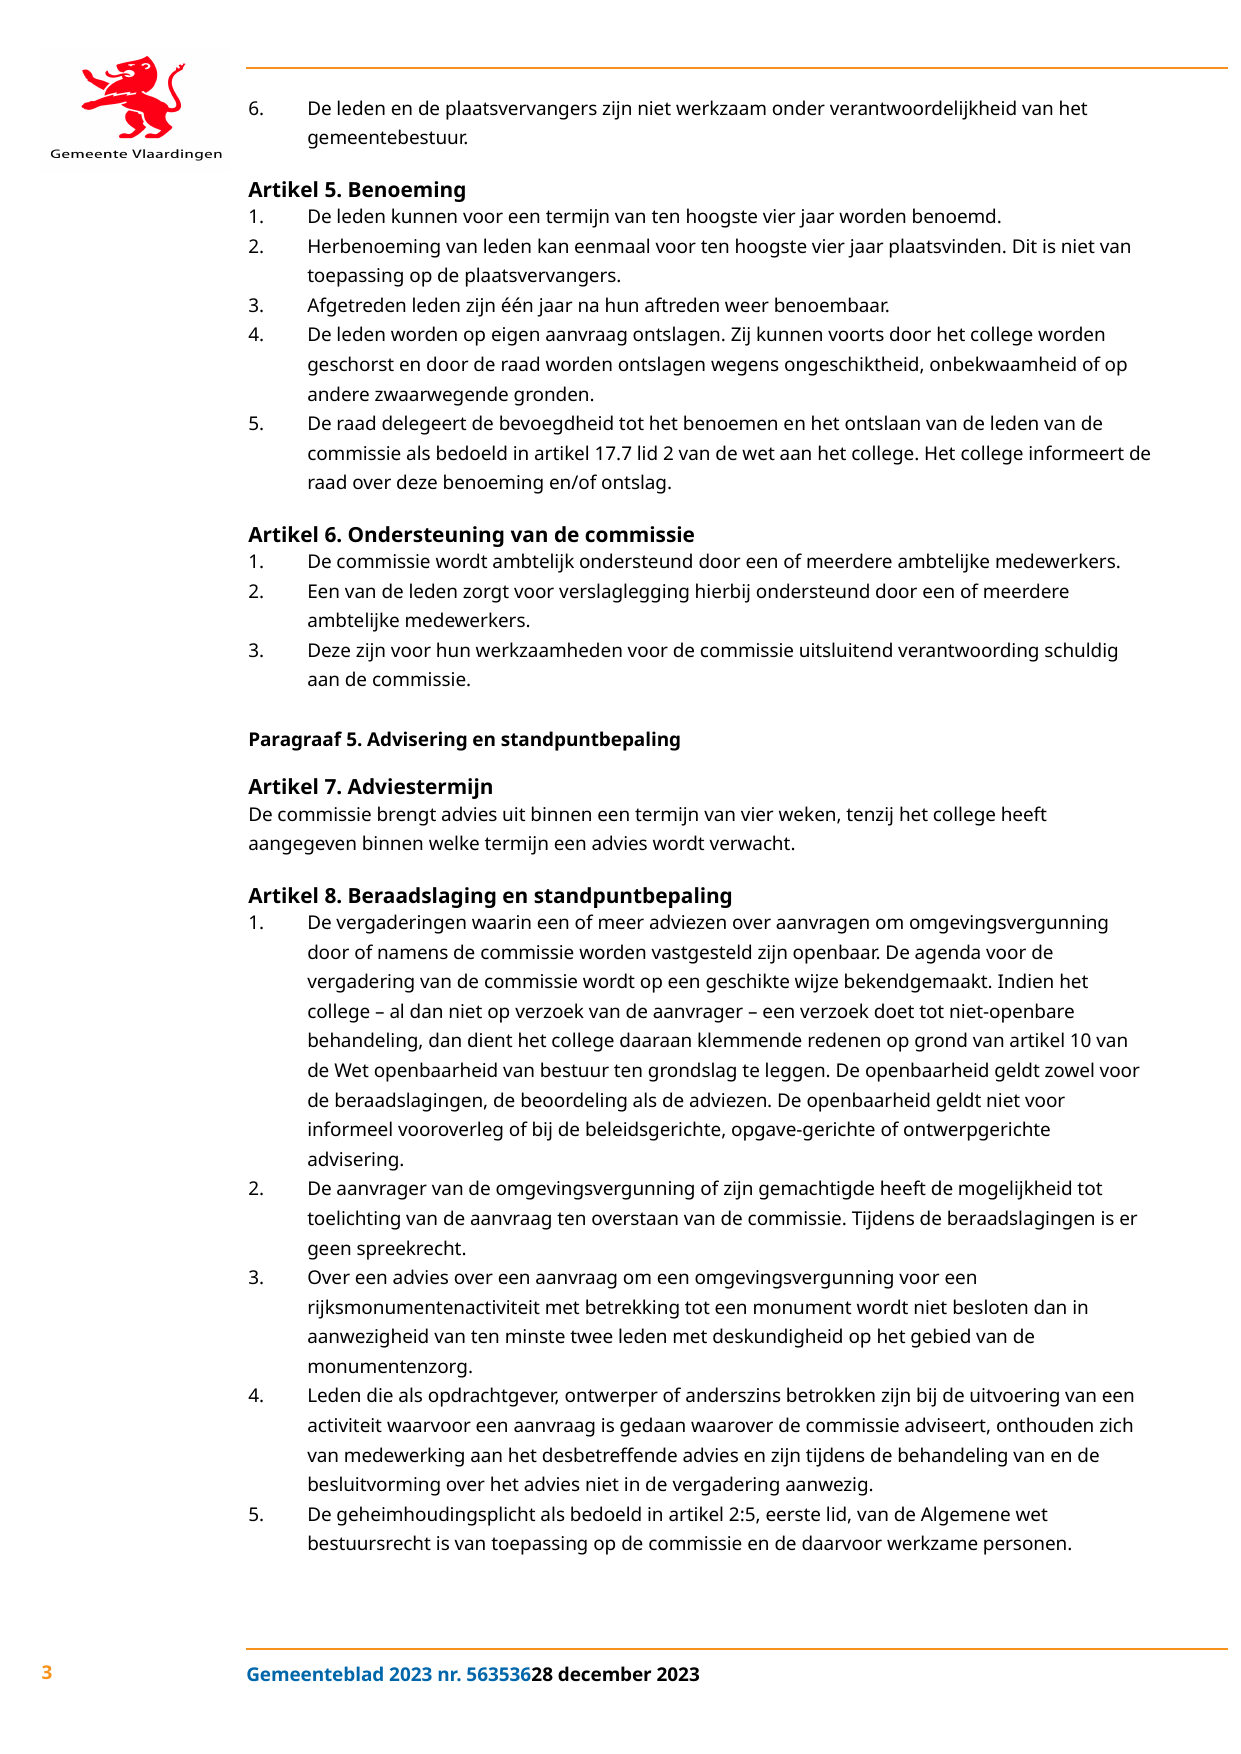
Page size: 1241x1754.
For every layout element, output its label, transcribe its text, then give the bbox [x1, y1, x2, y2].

text Paragraaf 5. Advisering en standpuntbepaling [248, 726, 1152, 752]
list De leden worden op eigen aanvraag ontslagen. Zij kunnen voorts door het college worden geschorst en door de raad worden ontslagen wegens ongeschiktheid, onbekwaamheid of op andere zwaarwegende gronden. [248, 322, 1152, 406]
list De raad delegeert de bevoegdheid tot het benoemen en het ontslaan van de leden van de commissie als bedoeld in artikel 17.7 lid 2 van de wet aan het college. Het college informeert de raad over deze benoeming en/of ontslag. [248, 410, 1152, 495]
text De commissie brengt advies uit binnen een termijn van vier weken, tenzij het college heeft aangegeven binnen welke termijn een advies wordt verwacht. [248, 801, 1152, 856]
text Artikel 5. Benoeming [248, 175, 1152, 203]
list De aanvrager van de omgevingsvergunning of zijn gemachtigde heeft de mogelijkheid tot toelichting van de aanvraag ten overstaan van de commissie. Tijdens de beraadslagingen is er geen spreekrecht. [248, 1176, 1152, 1260]
list Leden die als opdrachtgever, ontwerper of anderszins betrokken zijn bij de uitvoering van een activiteit waarvoor een aanvraag is gedaan waarover de commissie adviseert, onthouden zich van medewerking aan het desbetreffende advies en zijn tijdens de behandeling van en de besluitvorming over het advies niet in de vergadering aanwezig. [248, 1383, 1152, 1497]
list Een van de leden zorgt voor verslaglegging hierbij ondersteund door een of meerdere ambtelijke medewerkers. [248, 578, 1152, 633]
list Over een advies over een aanvraag om een omgevingsvergunning voor een rijksmonumentenactiviteit met betrekking tot een monument wordt niet besloten dan in aanwezigheid van ten minste twee leden met deskundigheid op het gebied van de monumentenzorg. [248, 1264, 1152, 1379]
list De vergaderingen waarin een of meer adviezen over aanvragen om omgevingsvergunning door of namens de commissie worden vastgesteld zijn openbaar. De agenda voor de vergadering van de commissie wordt op een geschikte wijze bekendgemaakt. Indien het college – al dan niet op verzoek van de aanvrager – een verzoek doet tot niet-openbare behandeling, dan dient het college daaraan klemmende redenen op grond van artikel 10 van de Wet openbaarheid van bestuur ten grondslag te leggen. De openbaarheid geldt zowel voor de beraadslagingen, de beoordeling als de adviezen. De openbaarheid geldt niet voor informeel vooroverleg of bij de beleidsgerichte, opgave-gerichte of ontwerpgerichte advisering. [248, 909, 1152, 1172]
text Artikel 8. Beraadslaging en standpuntbepaling [248, 881, 1152, 909]
text Artikel 6. Ondersteuning van de commissie [248, 520, 1152, 548]
text Artikel 7. Adviestermijn [248, 772, 1152, 801]
list De leden en de plaatsvervangers zijn niet werkzaam onder verantwoordelijkheid van het gemeentebestuur. [248, 95, 1152, 150]
list De leden kunnen voor een termijn van ten hoogste vier jaar worden benoemd. [248, 203, 1152, 229]
list Afgetreden leden zijn één jaar na hun aftreden weer benoembaar. [248, 292, 1152, 318]
list Herbenoeming van leden kan eenmaal voor ten hoogste vier jaar plaatsvinden. Dit is niet van toepassing op de plaatsvervangers. [248, 233, 1152, 288]
list Deze zijn voor hun werkzaamheden voor de commissie uitsluitend verantwoording schuldig aan de commissie. [248, 637, 1152, 692]
picture [41, 47, 231, 172]
list De commissie wordt ambtelijk ondersteund door een of meerdere ambtelijke medewerkers. [248, 548, 1152, 574]
list De geheimhoudingsplicht als bedoeld in artikel 2:5, eerste lid, van de Algemene wet bestuursrecht is van toepassing op de commissie en de daarvoor werkzame personen. [248, 1501, 1152, 1556]
